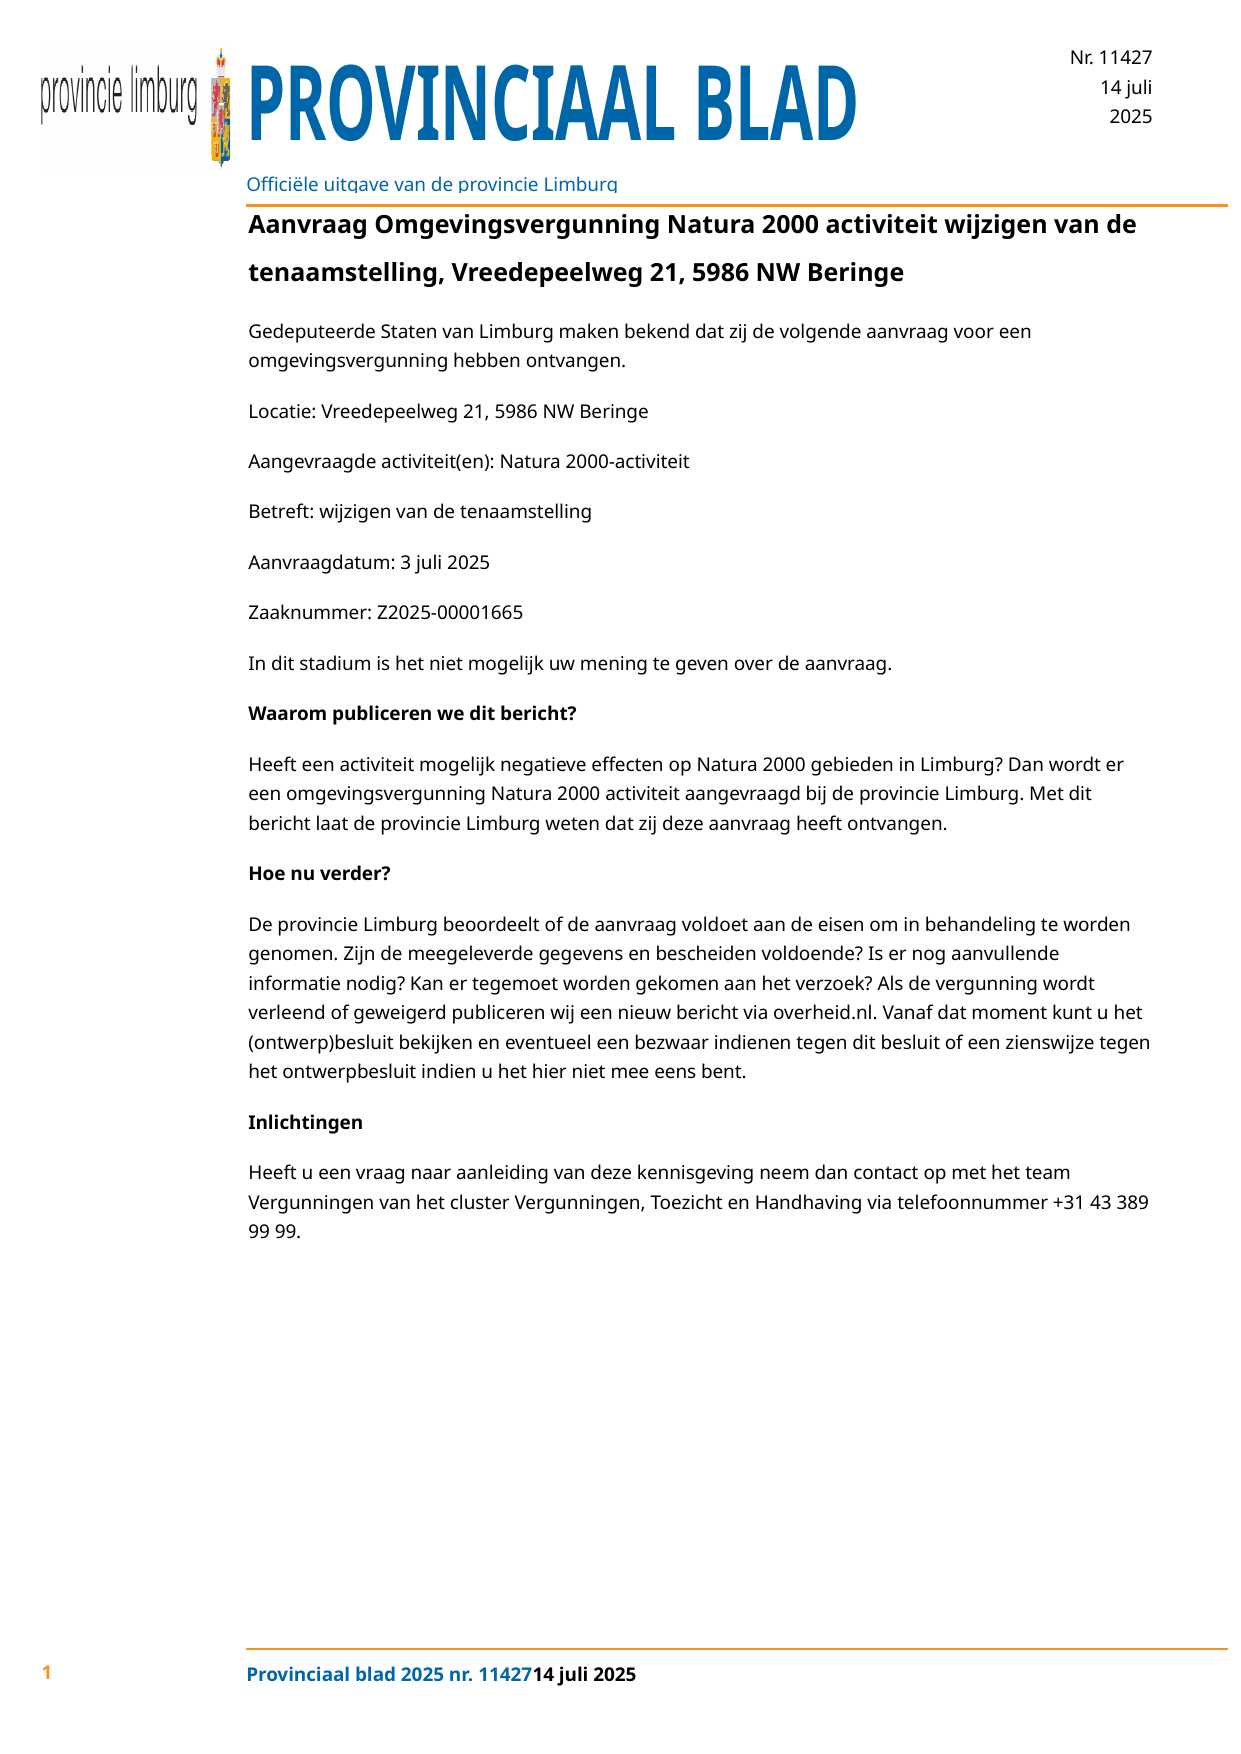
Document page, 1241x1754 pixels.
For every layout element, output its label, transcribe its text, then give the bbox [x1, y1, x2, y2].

text De provincie Limburg beoordeelt of de aanvraag voldoet aan de eisen om in behandeling te worden genomen. Zijn de meegeleverde gegevens en bescheiden voldoende? Is er nog aanvullende informatie nodig? Kan er tegemoet worden gekomen aan het verzoek? Als de vergunning wordt verleend of geweigerd publiceren wij een nieuw bericht via overheid.nl. Vanaf dat moment kunt u het (ontwerp)besluit bekijken en eventueel een bezwaar indienen tegen dit besluit of een zienswijze tegen het ontwerpbesluit indien u het hier niet mee eens bent. [248, 911, 1152, 1084]
text Aangevraagde activiteit(en): Natura 2000-activiteit [248, 448, 1152, 474]
text Zaaknummer: Z2025-00001665 [248, 599, 1152, 625]
text Waarom publiceren we dit bericht? [248, 700, 1152, 726]
text Locatie: Vreedepeelweg 21, 5986 NW Beringe [248, 398, 1152, 424]
picture [41, 47, 231, 172]
text Betreft: wijzigen van de tenaamstelling [248, 499, 1152, 524]
text Heeft u een vraag naar aanleiding van deze kennisgeving neem dan contact op met het team Vergunningen van het cluster Vergunningen, Toezicht en Handhaving via telefoonnummer +31 43 389 99 99. [248, 1159, 1152, 1244]
text Aanvraag Omgevingsvergunning Natura 2000 activiteit wijzigen van de tenaamstelling, Vreedepeelweg 21, 5986 NW Beringe [248, 207, 1152, 288]
text Gedeputeerde Staten van Limburg maken bekend dat zij de volgende aanvraag voor een omgevingsvergunning hebben ontvangen. [248, 318, 1152, 373]
text Inlichtingen [248, 1109, 1152, 1135]
text In dit stadium is het niet mogelijk uw mening te geven over de aanvraag. [248, 650, 1152, 676]
text Aanvraagdatum: 3 juli 2025 [248, 549, 1152, 575]
text Hoe nu verder? [248, 860, 1152, 886]
text Heeft een activiteit mogelijk negatieve effecten op Natura 2000 gebieden in Limburg? Dan wordt er een omgevingsvergunning Natura 2000 activiteit aangevraagd bij de provincie Limburg. Met dit bericht laat de provincie Limburg weten dat zij deze aanvraag heeft ontvangen. [248, 751, 1152, 836]
